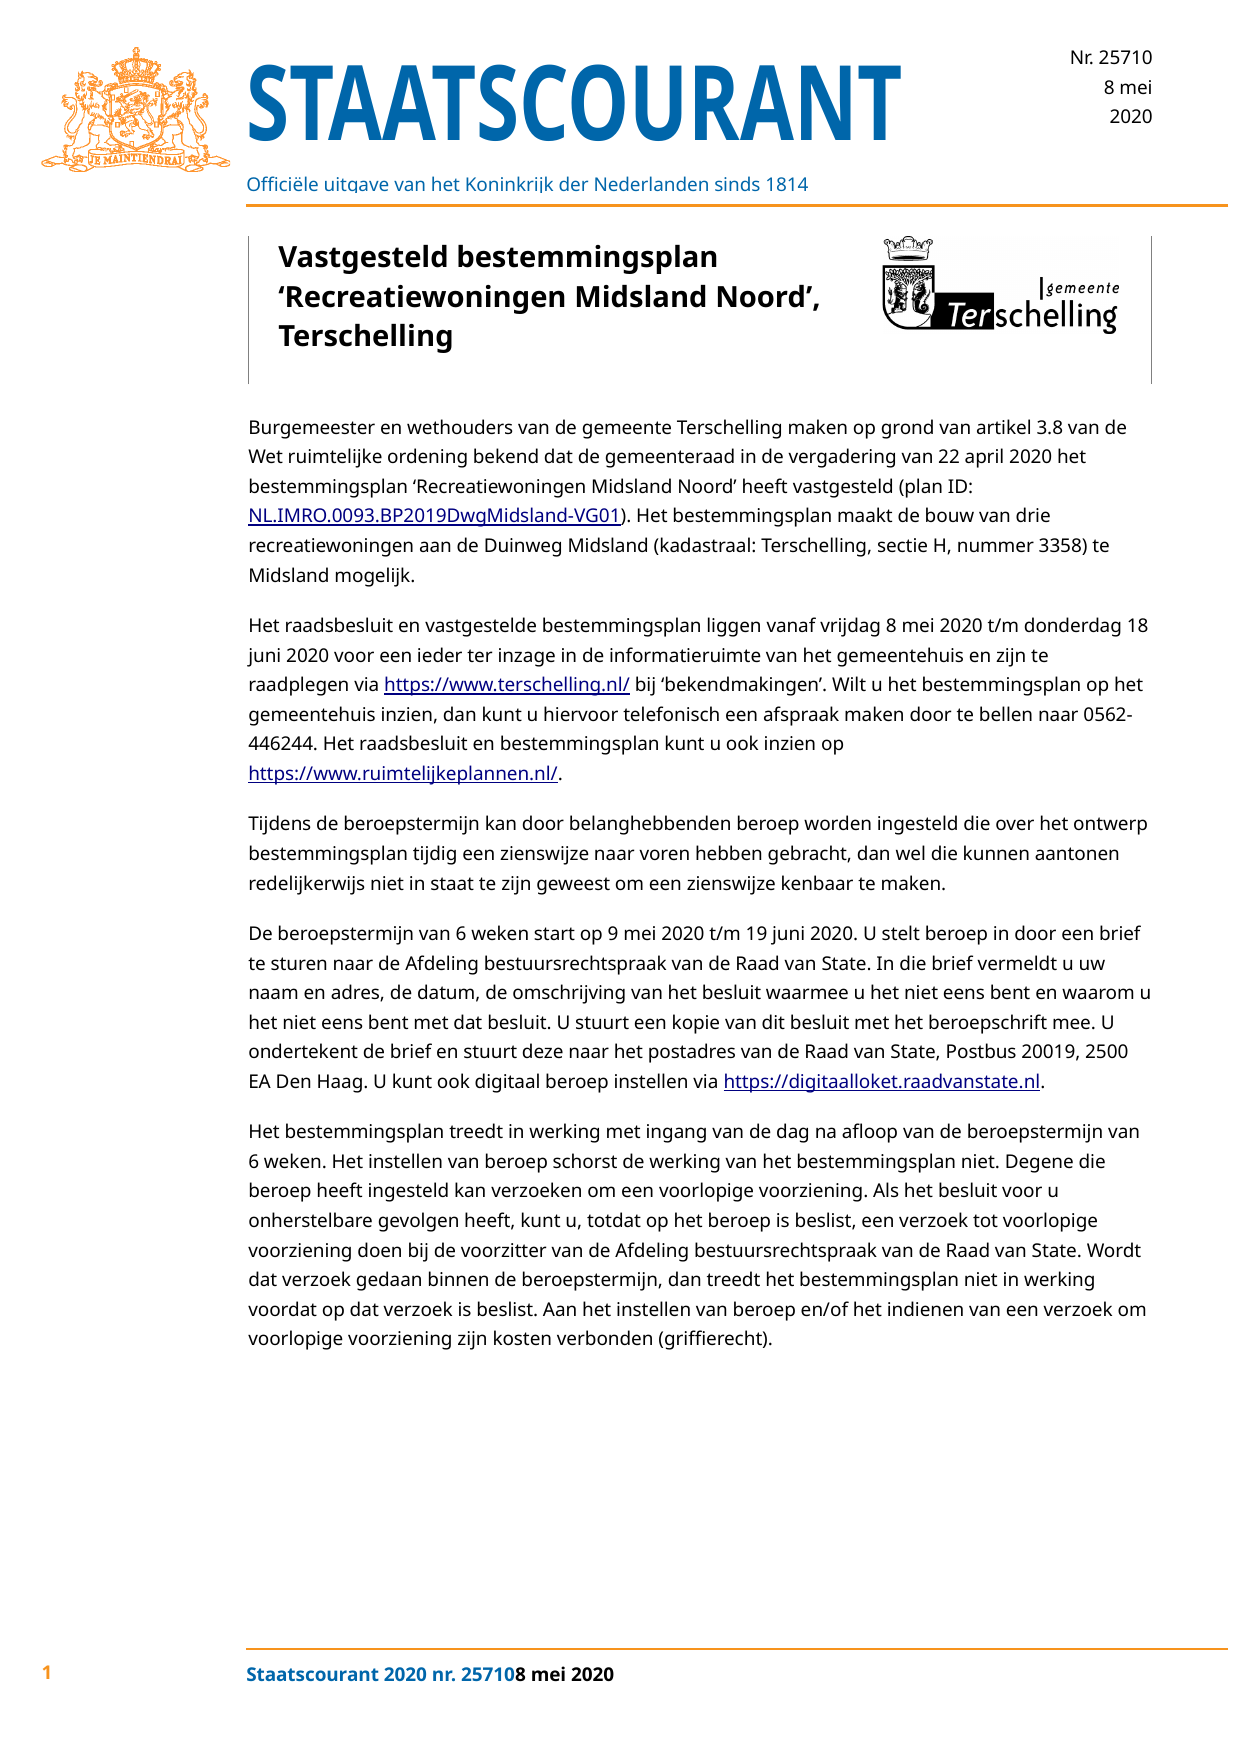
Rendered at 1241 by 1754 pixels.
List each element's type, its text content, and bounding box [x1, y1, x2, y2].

text Tijdens de beroepstermijn kan door belanghebbenden beroep worden ingesteld die over het ontwerp bestemmingsplan tijdig een zienswijze naar voren hebben gebracht, dan wel die kunnen aantonen redelijkerwijs niet in staat te zijn geweest om een zienswijze kenbaar te maken. [248, 811, 1152, 896]
text Het raadsbesluit en vastgestelde bestemmingsplan liggen vanaf vrijdag 8 mei 2020 t/m donderdag 18 juni 2020 voor een ieder ter inzage in de informatieruimte van het gemeentehuis en zijn te raadplegen via https://www.terschelling.nl/ bij ‘bekendmakingen’. Wilt u het bestemmingsplan op het gemeentehuis inzien, dan kunt u hiervoor telefonisch een afspraak maken door te bellen naar 0562-446244. Het raadsbesluit en bestemmingsplan kunt u ook inzien op https://www.ruimtelijkeplannen.nl/. [248, 612, 1152, 786]
picture [882, 236, 1119, 334]
table_header [850, 236, 1151, 384]
picture [41, 47, 231, 172]
text Burgemeester en wethouders van de gemeente Terschelling maken op grond van artikel 3.8 van de Wet ruimtelijke ordening bekend dat de gemeenteraad in de vergadering van 22 april 2020 het bestemmingsplan ‘Recreatiewoningen Midsland Noord’ heeft vastgesteld (plan ID: NL.IMRO.0093.BP2019DwgMidsland-VG01). Het bestemmingsplan maakt de bouw van drie recreatiewoningen aan de Duinweg Midsland (kadastraal: Terschelling, sectie H, nummer 3358) te Midsland mogelijk. [248, 414, 1152, 588]
table_header Vastgesteld bestemmingsplan ‘Recreatiewoningen Midsland Noord’, Terschelling [249, 236, 850, 384]
text Het bestemmingsplan treedt in werking met ingang van de dag na afloop van de beroepstermijn van 6 weken. Het instellen van beroep schorst de werking van het bestemmingsplan niet. Degene die beroep heeft ingesteld kan verzoeken om een voorlopige voorziening. Als het besluit voor u onherstelbare gevolgen heeft, kunt u, totdat op het beroep is beslist, een verzoek tot voorlopige voorziening doen bij de voorzitter van de Afdeling bestuursrechtspraak van de Raad van State. Wordt dat verzoek gedaan binnen de beroepstermijn, dan treedt het bestemmingsplan niet in werking voordat op dat verzoek is beslist. Aan het instellen van beroep en/of het indienen van een verzoek om voorlopige voorziening zijn kosten verbonden (griffierecht). [248, 1118, 1152, 1351]
text De beroepstermijn van 6 weken start op 9 mei 2020 t/m 19 juni 2020. U stelt beroep in door een brief te sturen naar de Afdeling bestuursrechtspraak van de Raad van State. In die brief vermeldt u uw naam en adres, de datum, de omschrijving van het besluit waarmee u het niet eens bent en waarom u het niet eens bent met dat besluit. U stuurt een kopie van dit besluit met het beroepschrift mee. U ondertekent de brief en stuurt deze naar het postadres van de Raad van State, Postbus 20019, 2500 EA Den Haag. U kunt ook digitaal beroep instellen via https://digitaalloket.raadvanstate.nl. [248, 920, 1152, 1094]
